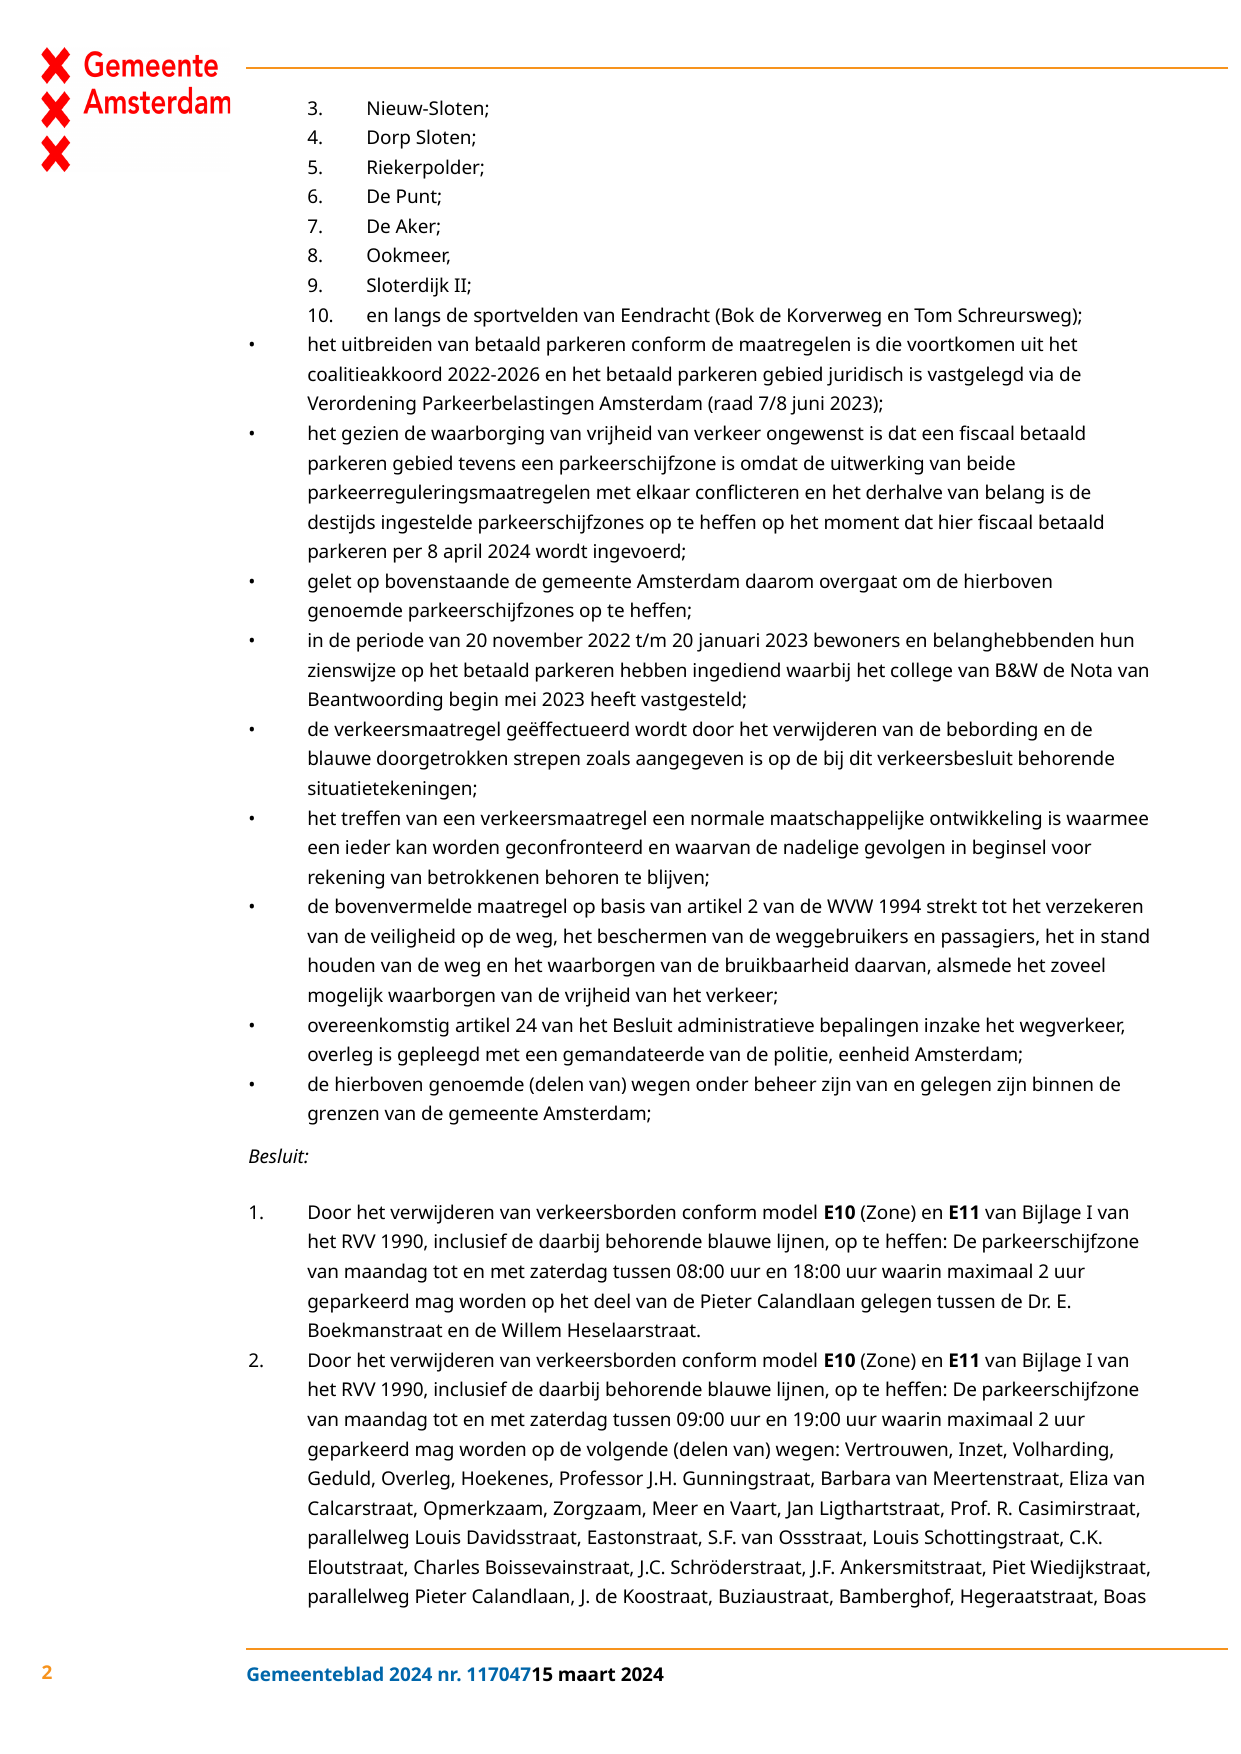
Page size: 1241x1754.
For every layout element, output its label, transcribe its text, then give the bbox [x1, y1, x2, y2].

list in de periode van 20 november 2022 t/m 20 januari 2023 bewoners en belanghebbenden hun zienswijze op het betaald parkeren hebben ingediend waarbij het college van B&W de Nota van Beantwoording begin mei 2023 heeft vastgesteld; [248, 627, 1152, 712]
list de hierboven genoemde (delen van) wegen onder beheer zijn van en gelegen zijn binnen de grenzen van de gemeente Amsterdam; [248, 1071, 1152, 1126]
text Besluit: [248, 1144, 1152, 1169]
list het treffen van een verkeersmaatregel een normale maatschappelijke ontwikkeling is waarmee een ieder kan worden geconfronteerd en waarvan de nadelige gevolgen in beginsel voor rekening van betrokkenen behoren te blijven; [248, 805, 1152, 890]
list Riekerpolder; [307, 154, 1152, 180]
list De Punt; [307, 183, 1152, 209]
list gelet op bovenstaande de gemeente Amsterdam daarom overgaat om de hierboven genoemde parkeerschijfzones op te heffen; [248, 568, 1152, 623]
list Sloterdijk II; [307, 272, 1152, 298]
list overeenkomstig artikel 24 van het Besluit administratieve bepalingen inzake het wegverkeer, overleg is gepleegd met een gemandateerde van de politie, eenheid Amsterdam; [248, 1012, 1152, 1067]
list Nieuw-Sloten; [307, 95, 1152, 121]
list De Aker; [307, 213, 1152, 239]
picture [41, 47, 231, 172]
list Ookmeer, [307, 243, 1152, 268]
list het gezien de waarborging van vrijheid van verkeer ongewenst is dat een fiscaal betaald parkeren gebied tevens een parkeerschijfzone is omdat de uitwerking van beide parkeerreguleringsmaatregelen met elkaar conflicteren en het derhalve van belang is de destijds ingestelde parkeerschijfzones op te heffen op het moment dat hier fiscaal betaald parkeren per 8 april 2024 wordt ingevoerd; [248, 420, 1152, 564]
list de bovenvermelde maatregel op basis van artikel 2 van de WVW 1994 strekt tot het verzekeren van de veiligheid op de weg, het beschermen van de weggebruikers en passagiers, het in stand houden van de weg en het waarborgen van de bruikbaarheid daarvan, alsmede het zoveel mogelijk waarborgen van de vrijheid van het verkeer; [248, 893, 1152, 1008]
list Door het verwijderen van verkeersborden conform model E10 (Zone) en E11 van Bijlage I van het RVV 1990, inclusief de daarbij behorende blauwe lijnen, op te heffen: De parkeerschijfzone van maandag tot en met zaterdag tussen 09:00 uur en 19:00 uur waarin maximaal 2 uur geparkeerd mag worden op de volgende (delen van) wegen: Vertrouwen, Inzet, Volharding, Geduld, Overleg, Hoekenes, Professor J.H. Gunningstraat, Barbara van Meertenstraat, Eliza van Calcarstraat, Opmerkzaam, Zorgzaam, Meer en Vaart, Jan Ligthartstraat, Prof. R. Casimirstraat, parallelweg Louis Davidsstraat, Eastonstraat, S.F. van Ossstraat, Louis Schottingstraat, C.K. Eloutstraat, Charles Boissevainstraat, J.C. Schröderstraat, J.F. Ankersmitstraat, Piet Wiedijkstraat, parallelweg Pieter Calandlaan, J. de Koostraat, Buziaustraat, Bamberghof, Hegeraatstraat, Boas [248, 1347, 1152, 1609]
list het uitbreiden van betaald parkeren conform de maatregelen is die voortkomen uit het coalitieakkoord 2022-2026 en het betaald parkeren gebied juridisch is vastgelegd via de Verordening Parkeerbelastingen Amsterdam (raad 7/8 juni 2023); [248, 331, 1152, 416]
list Dorp Sloten; [307, 124, 1152, 150]
list en langs de sportvelden van Eendracht (Bok de Korverweg en Tom Schreursweg); [307, 302, 1152, 328]
list de verkeersmaatregel geëffectueerd wordt door het verwijderen van de bebording en de blauwe doorgetrokken strepen zoals aangegeven is op de bij dit verkeersbesluit behorende situatietekeningen; [248, 716, 1152, 801]
list Door het verwijderen van verkeersborden conform model E10 (Zone) en E11 van Bijlage I van het RVV 1990, inclusief de daarbij behorende blauwe lijnen, op te heffen: De parkeerschijfzone van maandag tot en met zaterdag tussen 08:00 uur en 18:00 uur waarin maximaal 2 uur geparkeerd mag worden op het deel van de Pieter Calandlaan gelegen tussen de Dr. E. Boekmanstraat en de Willem Heselaarstraat. [248, 1199, 1152, 1343]
